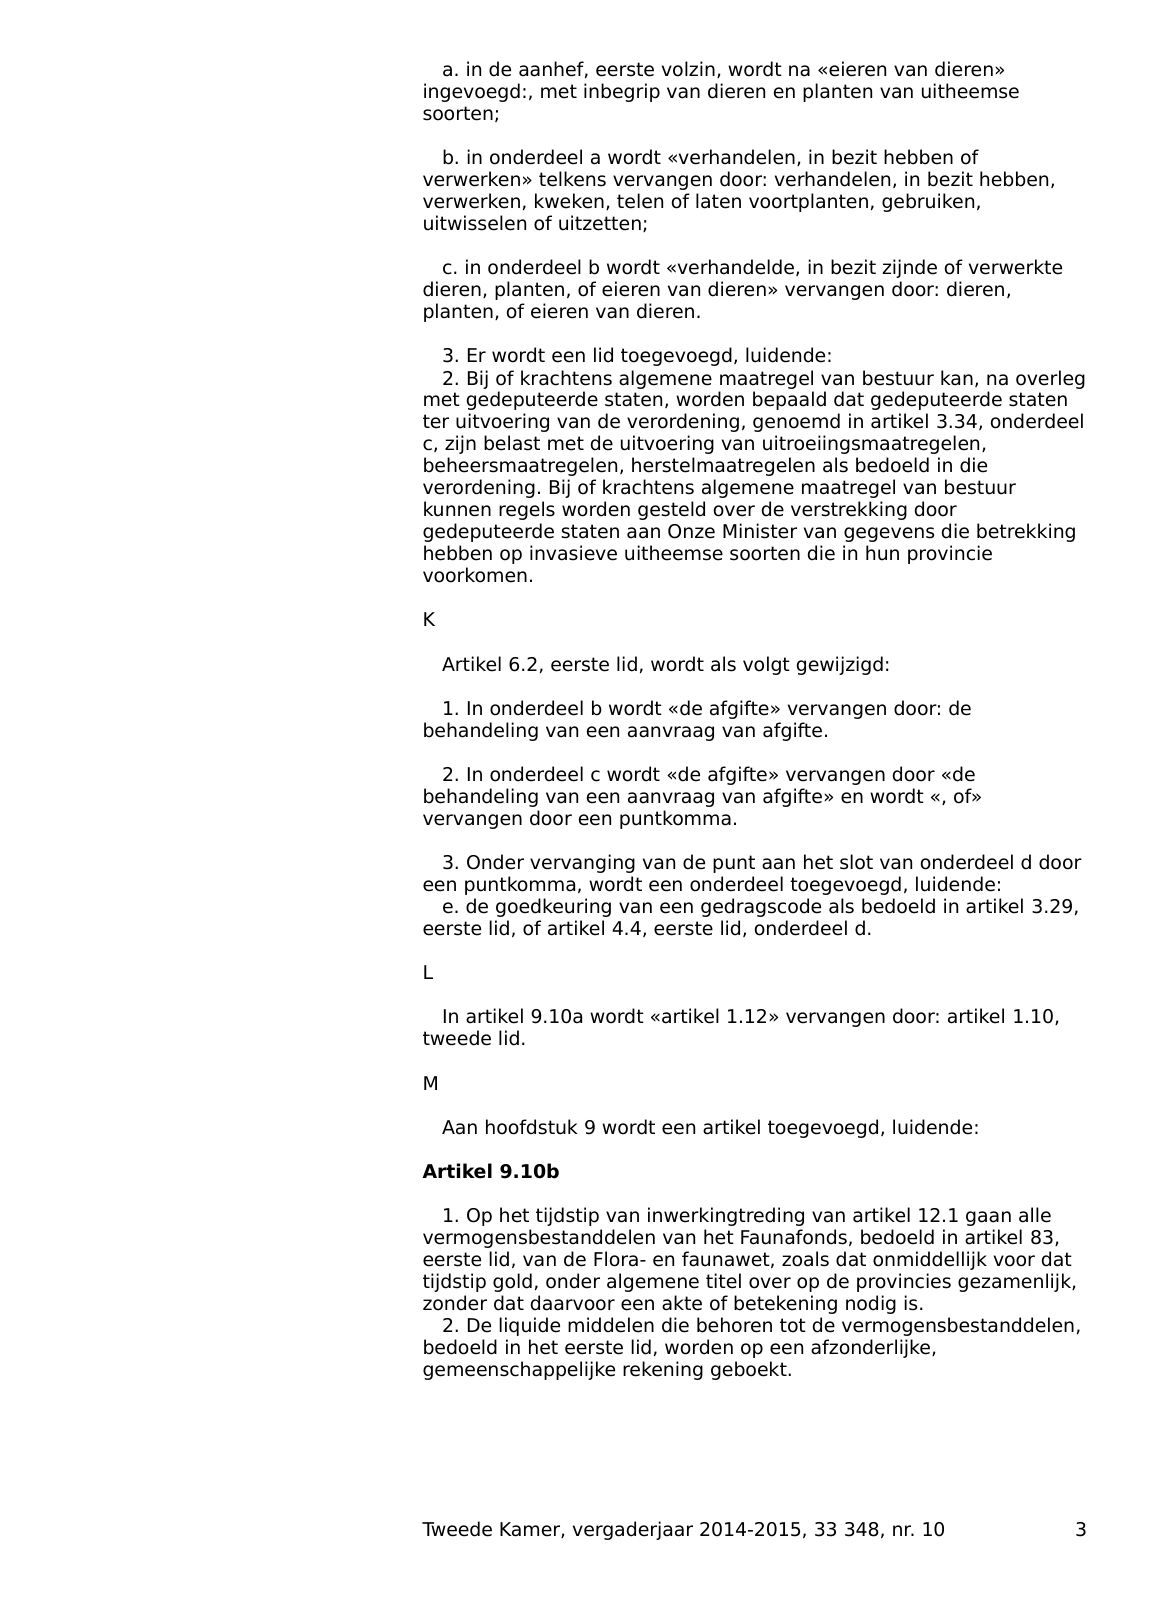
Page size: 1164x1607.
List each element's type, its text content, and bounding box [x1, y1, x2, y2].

subtitle L [422, 962, 1087, 984]
subtitle K [422, 609, 1087, 631]
text c. in onderdeel b wordt «verhandelde, in bezit zijnde of verwerkte dieren, planten, of eieren van dieren» vervangen door: dieren, planten, of eieren van dieren. [422, 257, 1087, 323]
text 3. Onder vervanging van de punt aan het slot van onderdeel d door een puntkomma, wordt een onderdeel toegevoegd, luidende: [422, 852, 1087, 896]
text Artikel 6.2, eerste lid, wordt als volgt gewijzigd: [422, 653, 1087, 676]
text Aan hoofdstuk 9 wordt een artikel toegevoegd, luidende: [422, 1117, 1087, 1138]
text 1. Op het tijdstip van inwerkingtreding van artikel 12.1 gaan alle vermogensbestanddelen van het Faunafonds, bedoeld in artikel 83, eerste lid, van de Flora- en faunawet, zoals dat onmiddellijk voor dat tijdstip gold, onder algemene titel over op de provincies gezamenlijk, zonder dat daarvoor een akte of betekening nodig is. [422, 1205, 1087, 1315]
text In artikel 9.10a wordt «artikel 1.12» vervangen door: artikel 1.10, tweede lid. [422, 1006, 1087, 1050]
subtitle Artikel 9.10b [422, 1161, 1087, 1183]
text a. in de aanhef, eerste volzin, wordt na «eieren van dieren» ingevoegd:, met inbegrip van dieren en planten van uitheemse soorten; [422, 59, 1087, 125]
subtitle M [422, 1072, 1087, 1094]
text 3. Er wordt een lid toegevoegd, luidende: [422, 345, 1087, 367]
text 2. In onderdeel c wordt «de afgifte» vervangen door «de behandeling van een aanvraag van afgifte» en wordt «, of» vervangen door een puntkomma. [422, 764, 1087, 830]
text e. de goedkeuring van een gedragscode als bedoeld in artikel 3.29, eerste lid, of artikel 4.4, eerste lid, onderdeel d. [422, 896, 1087, 940]
text 2. Bij of krachtens algemene maatregel van bestuur kan, na overleg met gedeputeerde staten, worden bepaald dat gedeputeerde staten ter uitvoering van de verordening, genoemd in artikel 3.34, onderdeel c, zijn belast met de uitvoering van uitroeiingsmaatregelen, beheersmaatregelen, herstelmaatregelen als bedoeld in die verordening. Bij of krachtens algemene maatregel van bestuur kunnen regels worden gesteld over de verstrekking door gedeputeerde staten aan Onze Minister van gegevens die betrekking hebben op invasieve uitheemse soorten die in hun provincie voorkomen. [422, 367, 1087, 587]
text 1. In onderdeel b wordt «de afgifte» vervangen door: de behandeling van een aanvraag van afgifte. [422, 698, 1087, 742]
text b. in onderdeel a wordt «verhandelen, in bezit hebben of verwerken» telkens vervangen door: verhandelen, in bezit hebben, verwerken, kweken, telen of laten voortplanten, gebruiken, uitwisselen of uitzetten; [422, 147, 1087, 235]
text 2. De liquide middelen die behoren tot de vermogensbestanddelen, bedoeld in het eerste lid, worden op een afzonderlijke, gemeenschappelijke rekening geboekt. [422, 1315, 1087, 1381]
